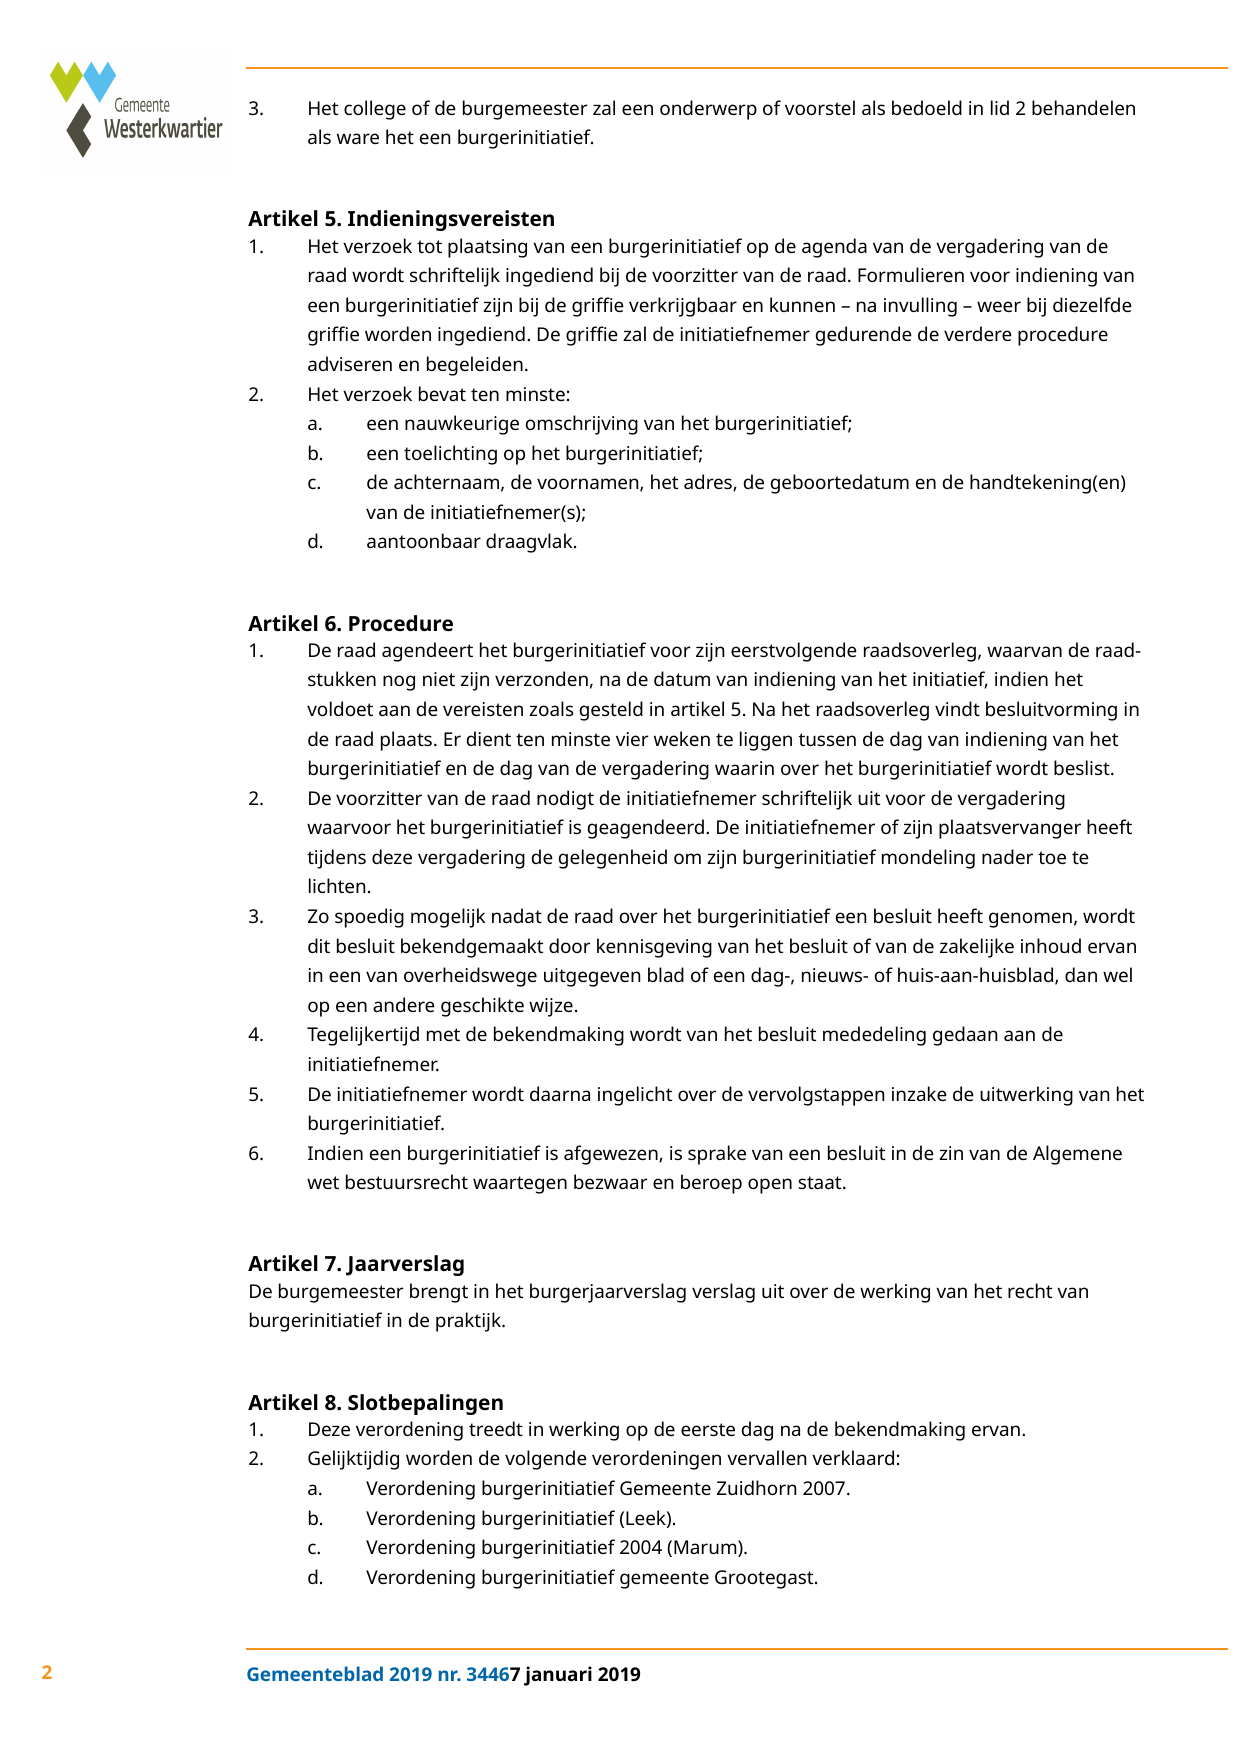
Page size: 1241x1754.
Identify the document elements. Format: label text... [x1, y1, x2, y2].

list een toelichting op het burgerinitiatief; [307, 440, 1152, 466]
list Gelijktijdig worden de volgende verordeningen vervallen verklaard: [248, 1446, 1152, 1471]
list Het verzoek bevat ten minste: [248, 381, 1152, 406]
list Tegelijkertijd met de bekendmaking wordt van het besluit mededeling gedaan aan de initiatiefnemer. [248, 1022, 1152, 1077]
list de achternaam, de voornamen, het adres, de geboortedatum en de handtekening(en) van de initiatiefnemer(s); [307, 469, 1152, 525]
list Verordening burgerinitiatief Gemeente Zuidhorn 2007. [307, 1475, 1152, 1501]
list een nauwkeurige omschrijving van het burgerinitiatief; [307, 410, 1152, 436]
list Verordening burgerinitiatief (Leek). [307, 1505, 1152, 1531]
list De raad agendeert het burgerinitiatief voor zijn eerstvolgende raadsoverleg, waarvan de raad-stukken nog niet zijn verzonden, na de datum van indiening van het initiatief, indien het voldoet aan de vereisten zoals gesteld in artikel 5. Na het raadsoverleg vindt besluitvorming in de raad plaats. Er dient ten minste vier weken te liggen tussen de dag van indiening van het burgerinitiatief en de dag van de vergadering waarin over het burgerinitiatief wordt beslist. [248, 637, 1152, 781]
list Zo spoedig mogelijk nadat de raad over het burgerinitiatief een besluit heeft genomen, wordt dit besluit bekendgemaakt door kennisgeving van het besluit of van de zakelijke inhoud ervan in een van overheidswege uitgegeven blad of een dag-, nieuws- of huis-aan-huisblad, dan wel op een andere geschikte wijze. [248, 903, 1152, 1018]
list aantoonbaar draagvlak. [307, 529, 1152, 554]
list Het verzoek tot plaatsing van een burgerinitiatief op de agenda van de vergadering van de raad wordt schriftelijk ingediend bij de voorzitter van de raad. Formulieren voor indiening van een burgerinitiatief zijn bij de griffie verkrijgbaar en kunnen – na invulling – weer bij diezelfde griffie worden ingediend. De griffie zal de initiatiefnemer gedurende de verdere procedure adviseren en begeleiden. [248, 233, 1152, 377]
list De voorzitter van de raad nodigt de initiatiefnemer schriftelijk uit voor de vergadering waarvoor het burgerinitiatief is geagendeerd. De initiatiefnemer of zijn plaatsvervanger heeft tijdens deze vergadering de gelegenheid om zijn burgerinitiatief mondeling nader toe te lichten. [248, 785, 1152, 899]
text De burgemeester brengt in het burgerjaarverslag verslag uit over de werking van het recht van burgerinitiatief in de praktijk. [248, 1278, 1152, 1333]
text Artikel 7. Jaarverslag [248, 1249, 1152, 1278]
list Deze verordening treedt in werking op de eerste dag na de bekendmaking ervan. [248, 1416, 1152, 1442]
list Het college of de burgemeester zal een onderwerp of voorstel als bedoeld in lid 2 behandelen als ware het een burgerinitiatief. [248, 95, 1152, 150]
list Indien een burgerinitiatief is afgewezen, is sprake van een besluit in de zin van de Algemene wet bestuursrecht waartegen bezwaar en beroep open staat. [248, 1140, 1152, 1195]
picture [41, 47, 231, 172]
list Verordening burgerinitiatief 2004 (Marum). [307, 1534, 1152, 1560]
text Artikel 6. Procedure [248, 609, 1152, 637]
text Artikel 8. Slotbepalingen [248, 1388, 1152, 1416]
list De initiatiefnemer wordt daarna ingelicht over de vervolgstappen inzake de uitwerking van het burgerinitiatief. [248, 1081, 1152, 1136]
text Artikel 5. Indieningsvereisten [248, 204, 1152, 233]
list Verordening burgerinitiatief gemeente Grootegast. [307, 1564, 1152, 1590]
